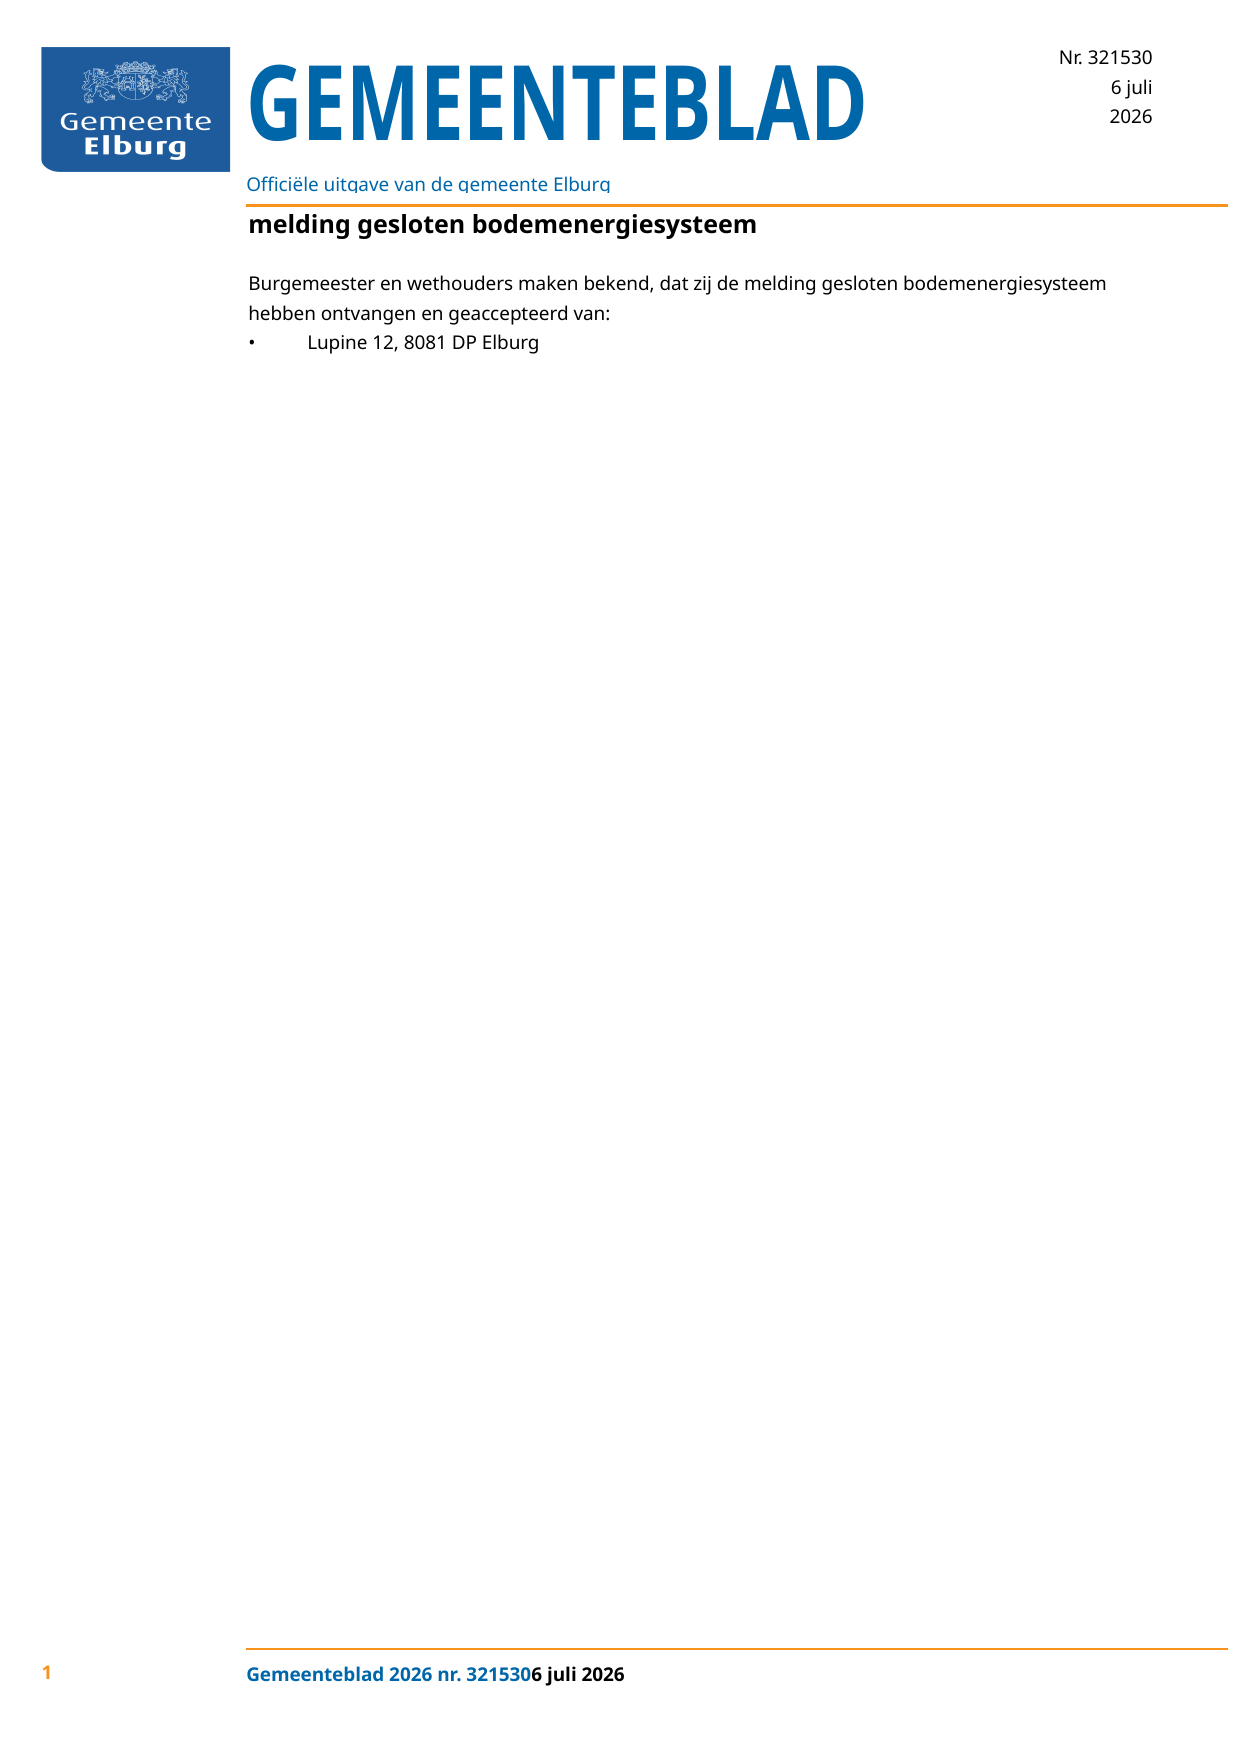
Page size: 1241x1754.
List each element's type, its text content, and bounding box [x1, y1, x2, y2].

list Lupine 12, 8081 DP Elburg [248, 329, 1152, 355]
text melding gesloten bodemenergiesysteem [248, 207, 1152, 241]
picture [41, 47, 231, 172]
text Burgemeester en wethouders maken bekend, dat zij de melding gesloten bodemenergiesysteem hebben ontvangen en geaccepteerd van: [248, 270, 1152, 326]
